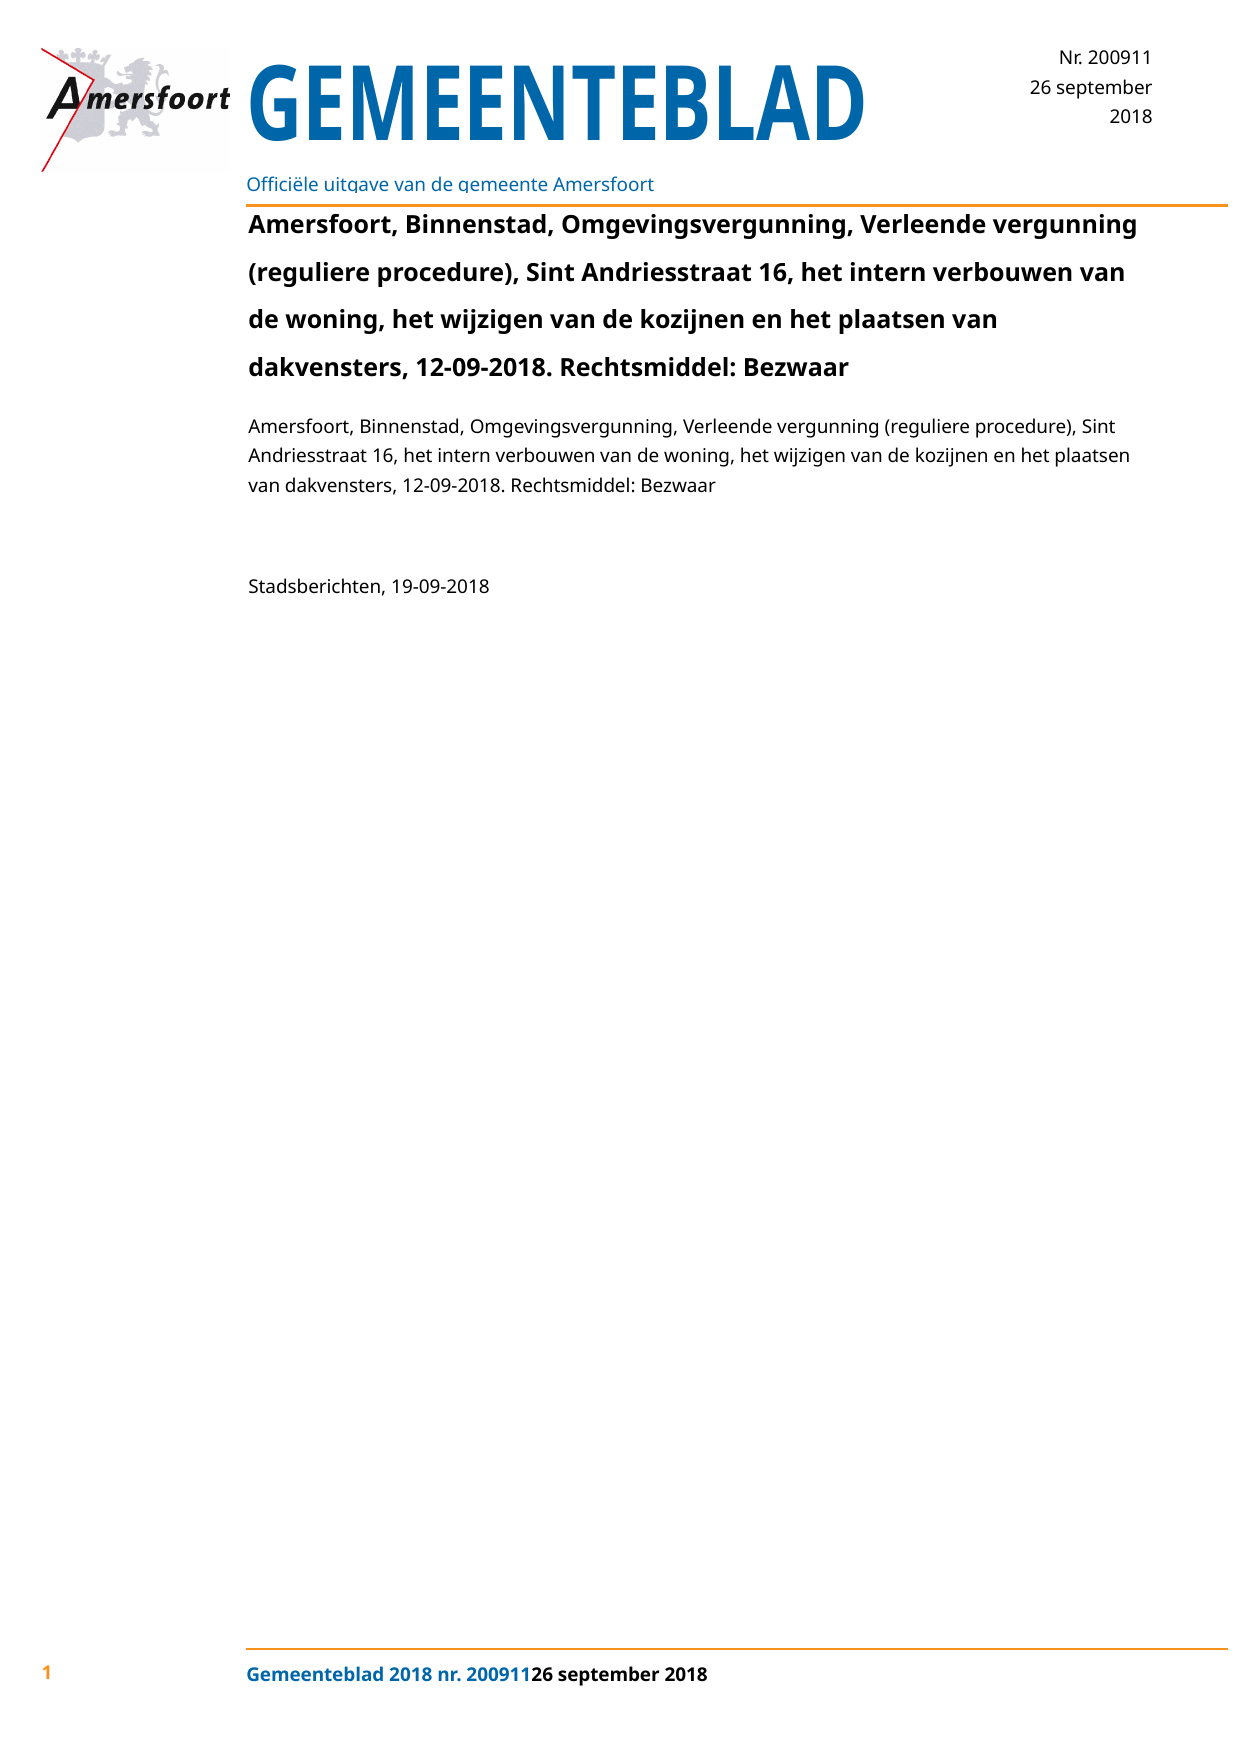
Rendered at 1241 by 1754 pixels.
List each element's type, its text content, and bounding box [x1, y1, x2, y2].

text Amersfoort, Binnenstad, Omgevingsvergunning, Verleende vergunning (reguliere procedure), Sint Andriesstraat 16, het intern verbouwen van de woning, het wijzigen van de kozijnen en het plaatsen van dakvensters, 12-09-2018. Rechtsmiddel: Bezwaar [248, 413, 1152, 498]
text Amersfoort, Binnenstad, Omgevingsvergunning, Verleende vergunning (reguliere procedure), Sint Andriesstraat 16, het intern verbouwen van de woning, het wijzigen van de kozijnen en het plaatsen van dakvensters, 12-09-2018. Rechtsmiddel: Bezwaar [248, 207, 1152, 384]
text Stadsberichten, 19-09-2018 [248, 573, 1152, 599]
picture [41, 47, 231, 172]
